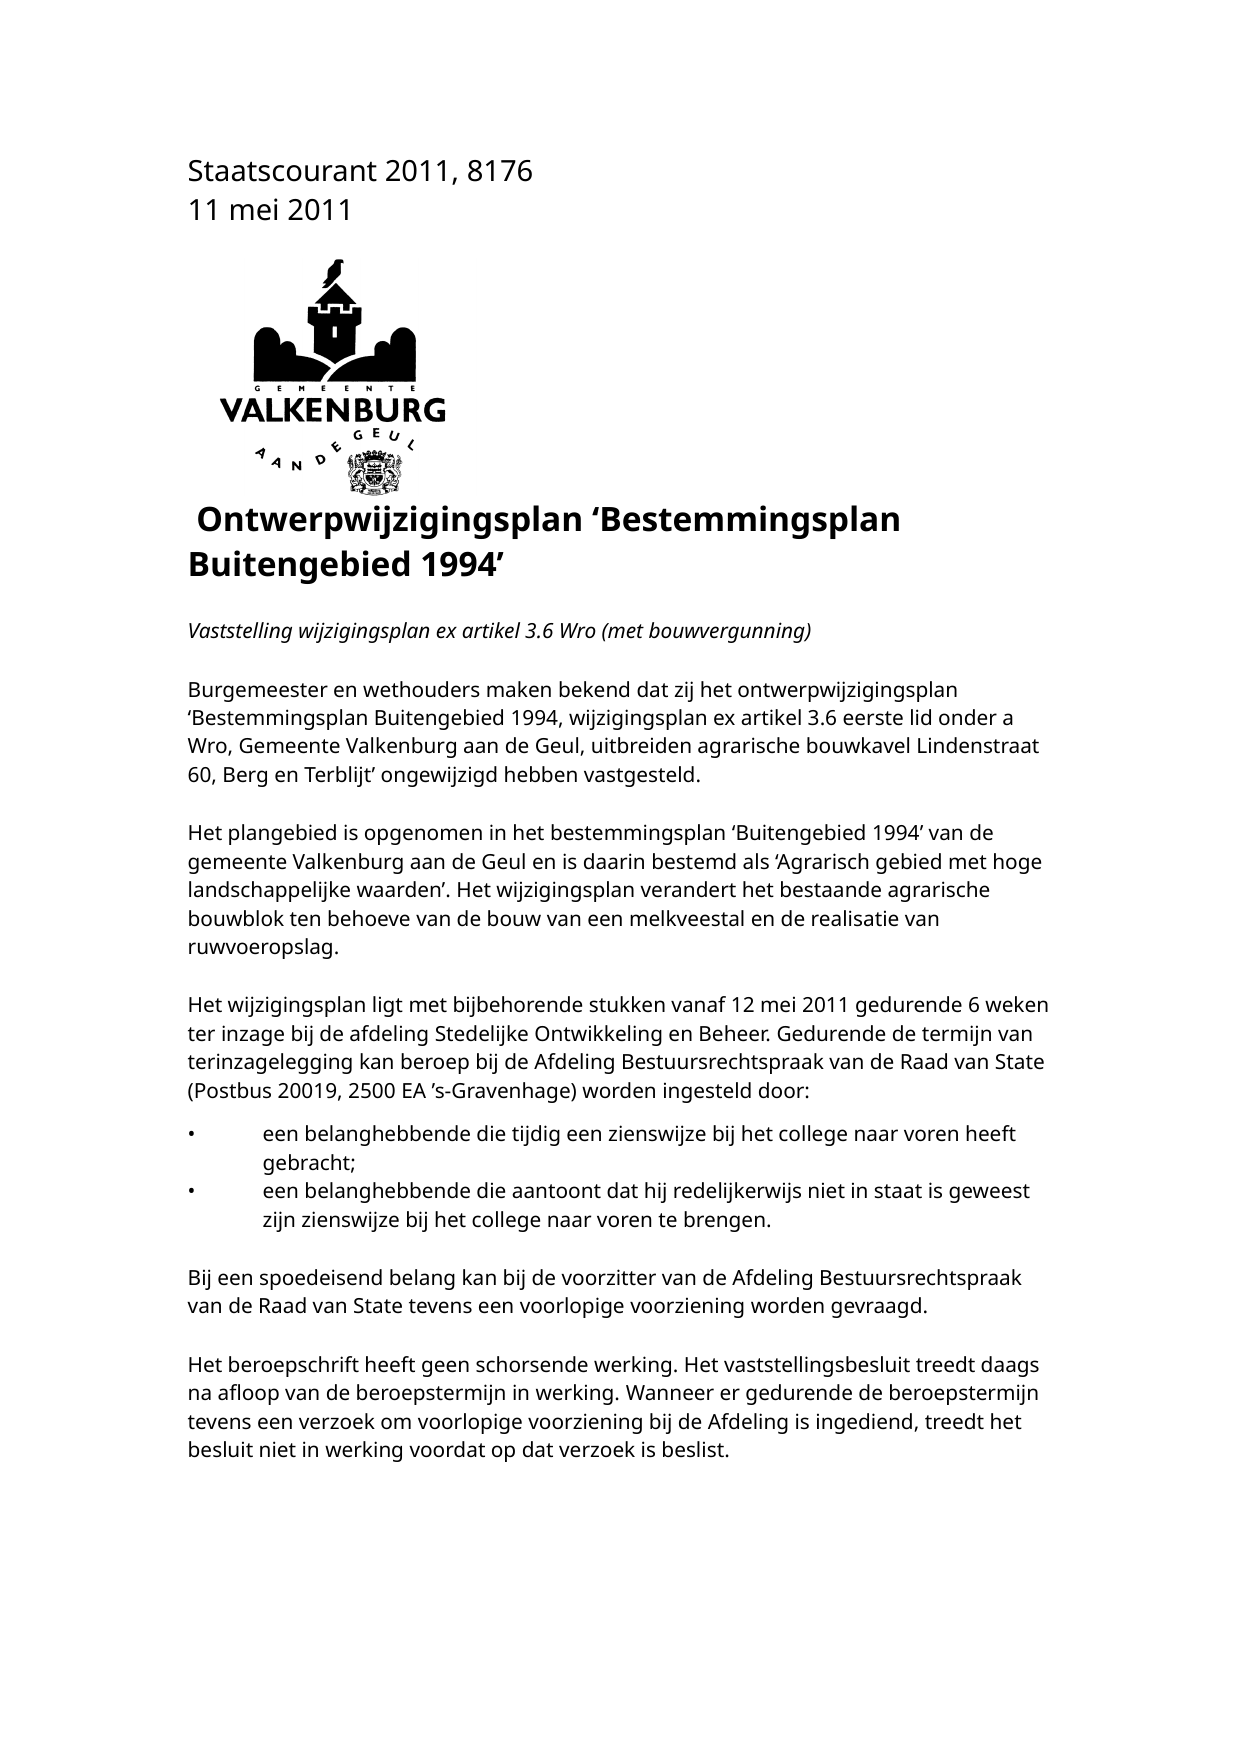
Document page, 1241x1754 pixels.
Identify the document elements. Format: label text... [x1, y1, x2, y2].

text Staatscourant 2011, 8176 [187, 150, 1053, 190]
text Het wijzigingsplan ligt met bijbehorende stukken vanaf 12 mei 2011 gedurende 6 weken ter inzage bij de afdeling Stedelijke Ontwikkeling en Beheer. Gedurende de termijn van terinzagelegging kan beroep bij de Afdeling Bestuursrechtspraak van de Raad van State (Postbus 20019, 2500 EA ’s-Gravenhage) worden ingesteld door: [187, 991, 1053, 1104]
text 11 mei 2011 [187, 190, 1053, 229]
subtitle Ontwerpwijzigingsplan ‘Bestemmingsplan Buitengebied 1994’ [187, 271, 1053, 586]
list een belanghebbende die aantoont dat hij redelijkerwijs niet in staat is geweest zijn zienswijze bij het college naar voren te brengen. [187, 1176, 1053, 1233]
text Het plangebied is opgenomen in het bestemmingsplan ‘Buitengebied 1994’ van de gemeente Valkenburg aan de Geul en is daarin bestemd als ‘Agrarisch gebied met hoge landschappelijke waarden’. Het wijzigingsplan verandert het bestaande agrarische bouwblok ten behoeve van de bouw van een melkveestal en de realisatie van ruwvoeropslag. [187, 818, 1053, 961]
picture [187, 258, 477, 496]
text Vaststelling wijzigingsplan ex artikel 3.6 Wro (met bouwvergunning) [187, 616, 1053, 645]
list een belanghebbende die tijdig een zienswijze bij het college naar voren heeft gebracht; [187, 1119, 1053, 1176]
text Het beroepschrift heeft geen schorsende werking. Het vaststellingsbesluit treedt daags na afloop van de beroepstermijn in werking. Wanneer er gedurende de beroepstermijn tevens een verzoek om voorlopige voorziening bij de Afdeling is ingediend, treedt het besluit niet in werking voordat op dat verzoek is beslist. [187, 1350, 1053, 1464]
text Bij een spoedeisend belang kan bij de voorzitter van de Afdeling Bestuursrechtspraak van de Raad van State tevens een voorlopige voorziening worden gevraagd. [187, 1263, 1053, 1320]
text Burgemeester en wethouders maken bekend dat zij het ontwerpwijzigingsplan ‘Bestemmingsplan Buitengebied 1994, wijzigingsplan ex artikel 3.6 eerste lid onder a Wro, Gemeente Valkenburg aan de Geul, uitbreiden agrarische bouwkavel Lindenstraat 60, Berg en Terblijt’ ongewijzigd hebben vastgesteld. [187, 675, 1053, 788]
